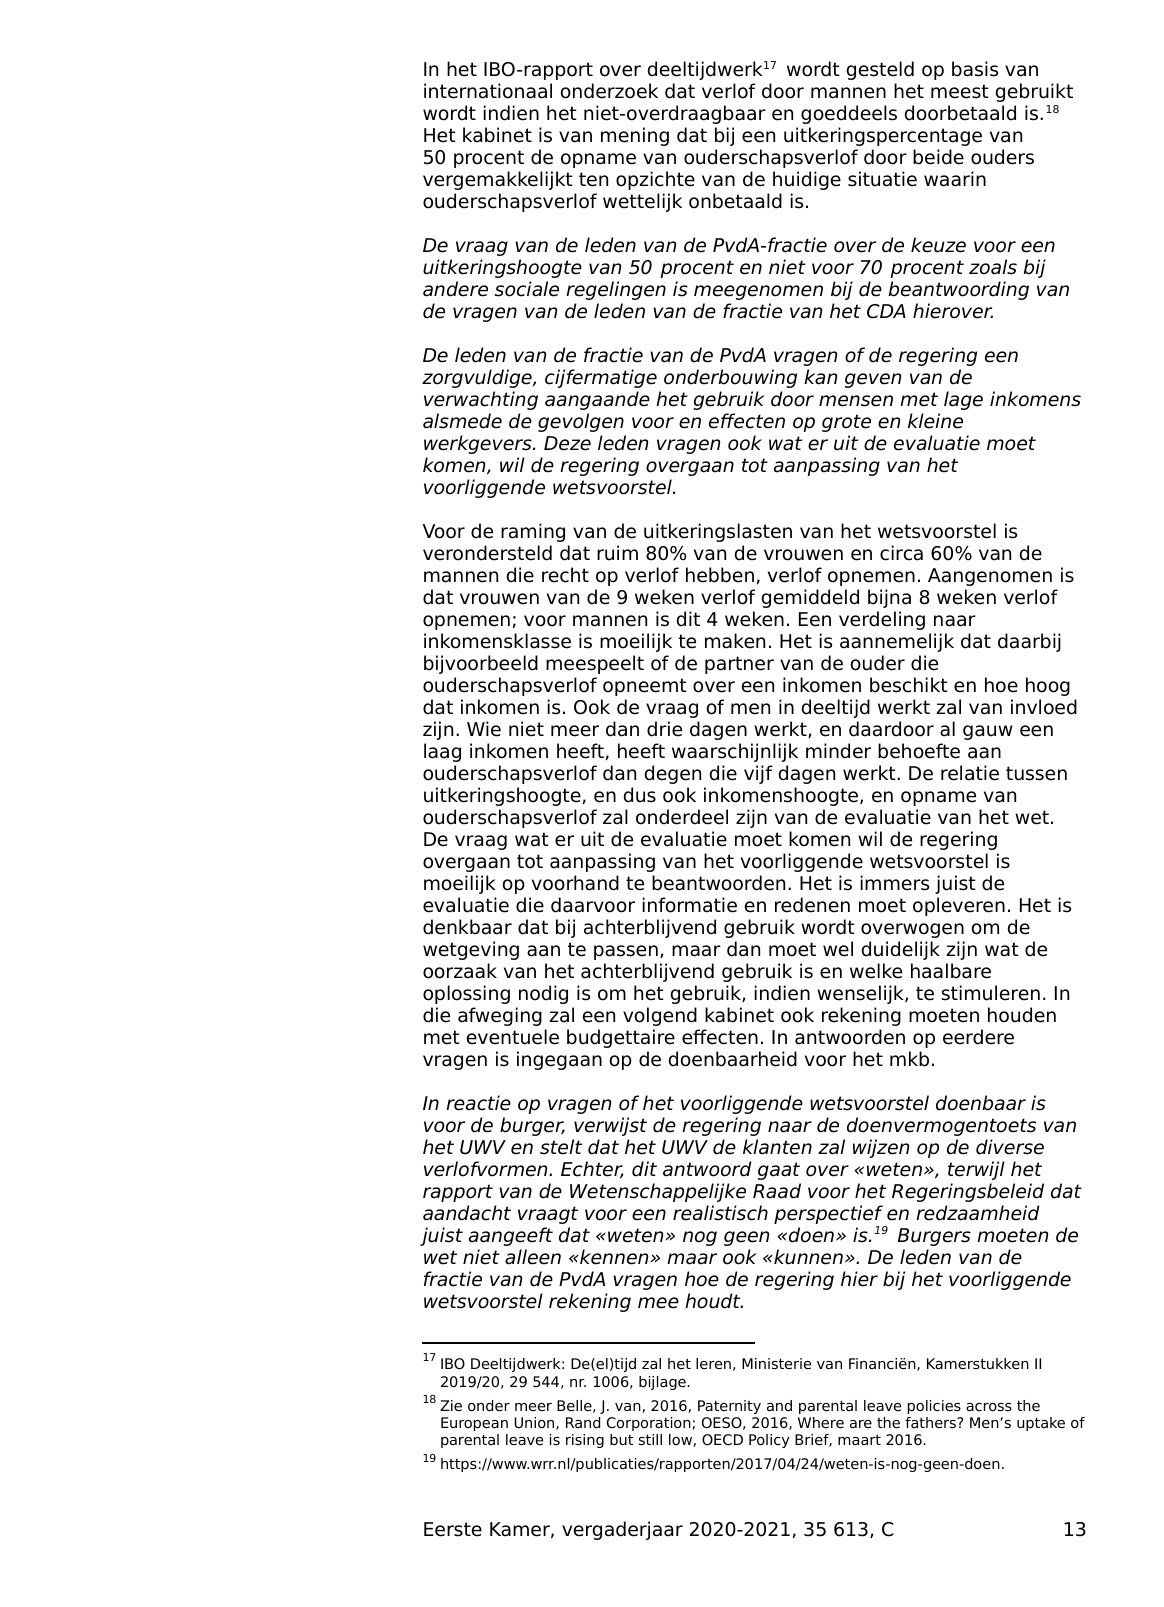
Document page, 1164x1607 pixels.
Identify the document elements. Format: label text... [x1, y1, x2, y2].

text In het IBO-rapport over deeltijdwerk wordt gesteld op basis van internationaal onderzoek dat verlof door mannen het meest gebruikt wordt indien het niet-overdraagbaar en goeddeels doorbetaald is. Het kabinet is van mening dat bij een uitkeringspercentage van 50 procent de opname van ouderschapsverlof door beide ouders vergemakkelijkt ten opzichte van de huidige situatie waarin ouderschapsverlof wettelijk onbetaald is. [422, 59, 1087, 213]
text Zie onder meer Belle, J. van, 2016, Paternity and parental leave policies across the European Union, Rand Corporation; OESO, 2016, Where are the fathers? Men’s uptake of parental leave is rising but still low, OECD Policy Brief, maart 2016. [422, 1393, 1087, 1449]
text https://www.wrr.nl/publicaties/rapporten/2017/04/24/weten-is-nog-geen-doen. [422, 1452, 1087, 1474]
text In reactie op vragen of het voorliggende wetsvoorstel doenbaar is voor de burger, verwijst de regering naar de doenvermogentoets van het UWV en stelt dat het UWV de klanten zal wijzen op de diverse verlofvormen. Echter, dit antwoord gaat over «weten», terwijl het rapport van de Wetenschappelijke Raad voor het Regeringsbeleid dat aandacht vraagt voor een realistisch perspectief en redzaamheid juist aangeeft dat «weten» nog geen «doen» is. Burgers moeten de wet niet alleen «kennen» maar ook «kunnen». De leden van de fractie van de PvdA vragen hoe de regering hier bij het voorliggende wetsvoorstel rekening mee houdt. [422, 1093, 1087, 1313]
text De vraag van de leden van de PvdA-fractie over de keuze voor een uitkeringshoogte van 50 procent en niet voor 70 procent zoals bij andere sociale regelingen is meegenomen bij de beantwoording van de vragen van de leden van de fractie van het CDA hierover. [422, 235, 1087, 323]
text IBO Deeltijdwerk: De(el)tijd zal het leren, Ministerie van Financiën, Kamerstukken II 2019/20, 29 544, nr. 1006, bijlage. [422, 1352, 1087, 1391]
text De leden van de fractie van de PvdA vragen of de regering een zorgvuldige, cijfermatige onderbouwing kan geven van de verwachting aangaande het gebruik door mensen met lage inkomens alsmede de gevolgen voor en effecten op grote en kleine werkgevers. Deze leden vragen ook wat er uit de evaluatie moet komen, wil de regering overgaan tot aanpassing van het voorliggende wetsvoorstel. [422, 345, 1087, 499]
text Voor de raming van de uitkeringslasten van het wetsvoorstel is verondersteld dat ruim 80% van de vrouwen en circa 60% van de mannen die recht op verlof hebben, verlof opnemen. Aangenomen is dat vrouwen van de 9 weken verlof gemiddeld bijna 8 weken verlof opnemen; voor mannen is dit 4 weken. Een verdeling naar inkomensklasse is moeilijk te maken. Het is aannemelijk dat daarbij bijvoorbeeld meespeelt of de partner van de ouder die ouderschapsverlof opneemt over een inkomen beschikt en hoe hoog dat inkomen is. Ook de vraag of men in deeltijd werkt zal van invloed zijn. Wie niet meer dan drie dagen werkt, en daardoor al gauw een laag inkomen heeft, heeft waarschijnlijk minder behoefte aan ouderschapsverlof dan degen die vijf dagen werkt. De relatie tussen uitkeringshoogte, en dus ook inkomenshoogte, en opname van ouderschapsverlof zal onderdeel zijn van de evaluatie van het wet. De vraag wat er uit de evaluatie moet komen wil de regering overgaan tot aanpassing van het voorliggende wetsvoorstel is moeilijk op voorhand te beantwoorden. Het is immers juist de evaluatie die daarvoor informatie en redenen moet opleveren. Het is denkbaar dat bij achterblijvend gebruik wordt overwogen om de wetgeving aan te passen, maar dan moet wel duidelijk zijn wat de oorzaak van het achterblijvend gebruik is en welke haalbare oplossing nodig is om het gebruik, indien wenselijk, te stimuleren. In die afweging zal een volgend kabinet ook rekening moeten houden met eventuele budgettaire effecten. In antwoorden op eerdere vragen is ingegaan op de doenbaarheid voor het mkb. [422, 521, 1087, 1071]
